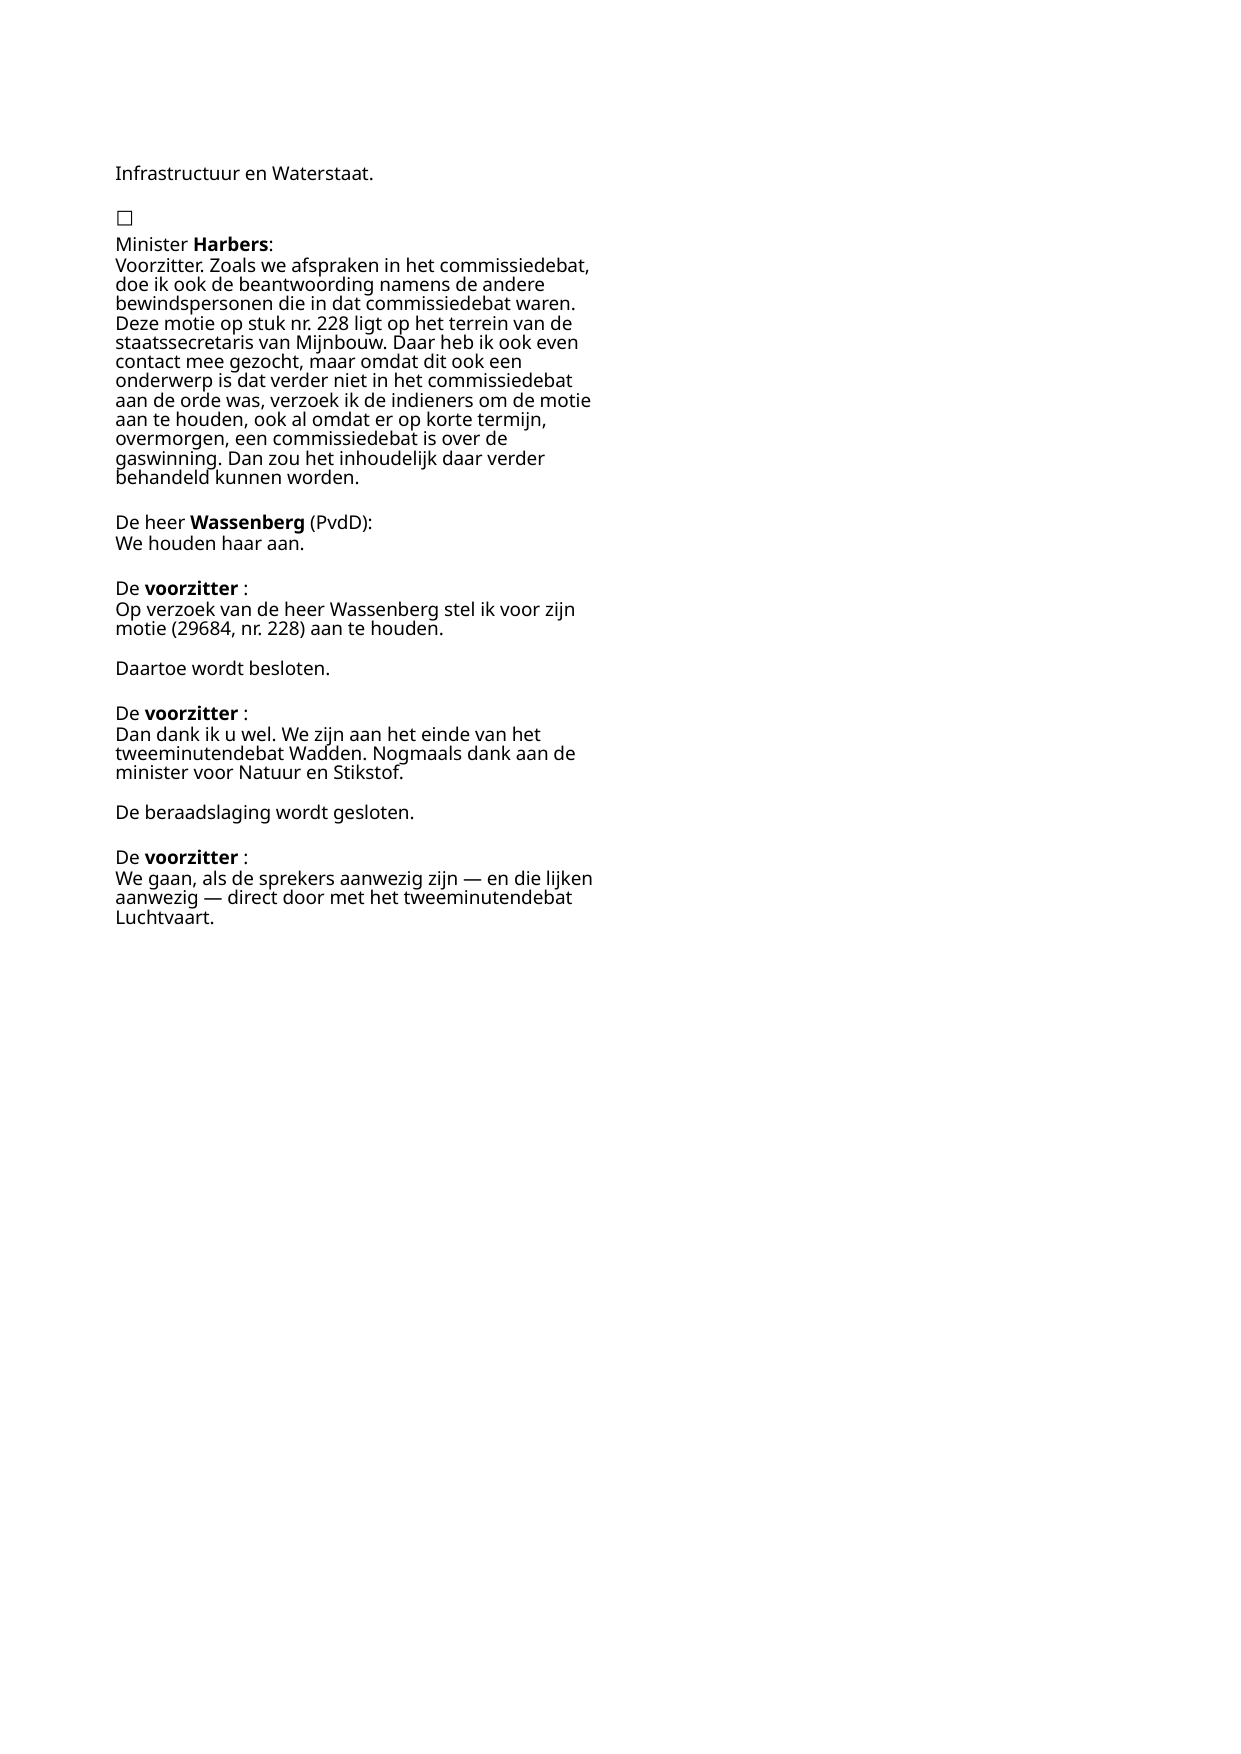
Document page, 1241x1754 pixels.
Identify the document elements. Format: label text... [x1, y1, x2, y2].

text We gaan, als de sprekers aanwezig zijn — en die lijken aanwezig — direct door met het tweeminutendebat Luchtvaart. [115, 870, 605, 928]
text De voorzitter : [115, 700, 605, 726]
text De heer Wassenberg (PvdD): [115, 509, 605, 535]
text Daartoe wordt besloten. [115, 660, 605, 679]
text Voorzitter. Zoals we afspraken in het commissiedebat, doe ik ook de beantwoording namens de andere bewindspersonen die in dat commissiedebat waren. Deze motie op stuk nr. 228 ligt op het terrein van de staatssecretaris van Mijnbouw. Daar heb ik ook even contact mee gezocht, maar omdat dit ook een onderwerp is dat verder niet in het commissiedebat aan de orde was, verzoek ik de indieners om de motie aan te houden, ook al omdat er op korte termijn, overmorgen, een commissiedebat is over de gaswinning. Dan zou het inhoudelijk daar verder behandeld kunnen worden. [115, 257, 605, 488]
text De beraadslaging wordt gesloten. [115, 804, 605, 823]
text Op verzoek van de heer Wassenberg stel ik voor zijn motie (29684, nr. 228) aan te houden. [115, 601, 605, 639]
text Infrastructuur en Waterstaat. [115, 165, 605, 184]
text De voorzitter : [115, 575, 605, 601]
text ⬜ [115, 205, 605, 231]
text De voorzitter : [115, 844, 605, 870]
text Minister Harbers: [115, 231, 605, 257]
text We houden haar aan. [115, 535, 605, 554]
text Dan dank ik u wel. We zijn aan het einde van het tweeminutendebat Wadden. Nogmaals dank aan de minister voor Natuur en Stikstof. [115, 726, 605, 783]
